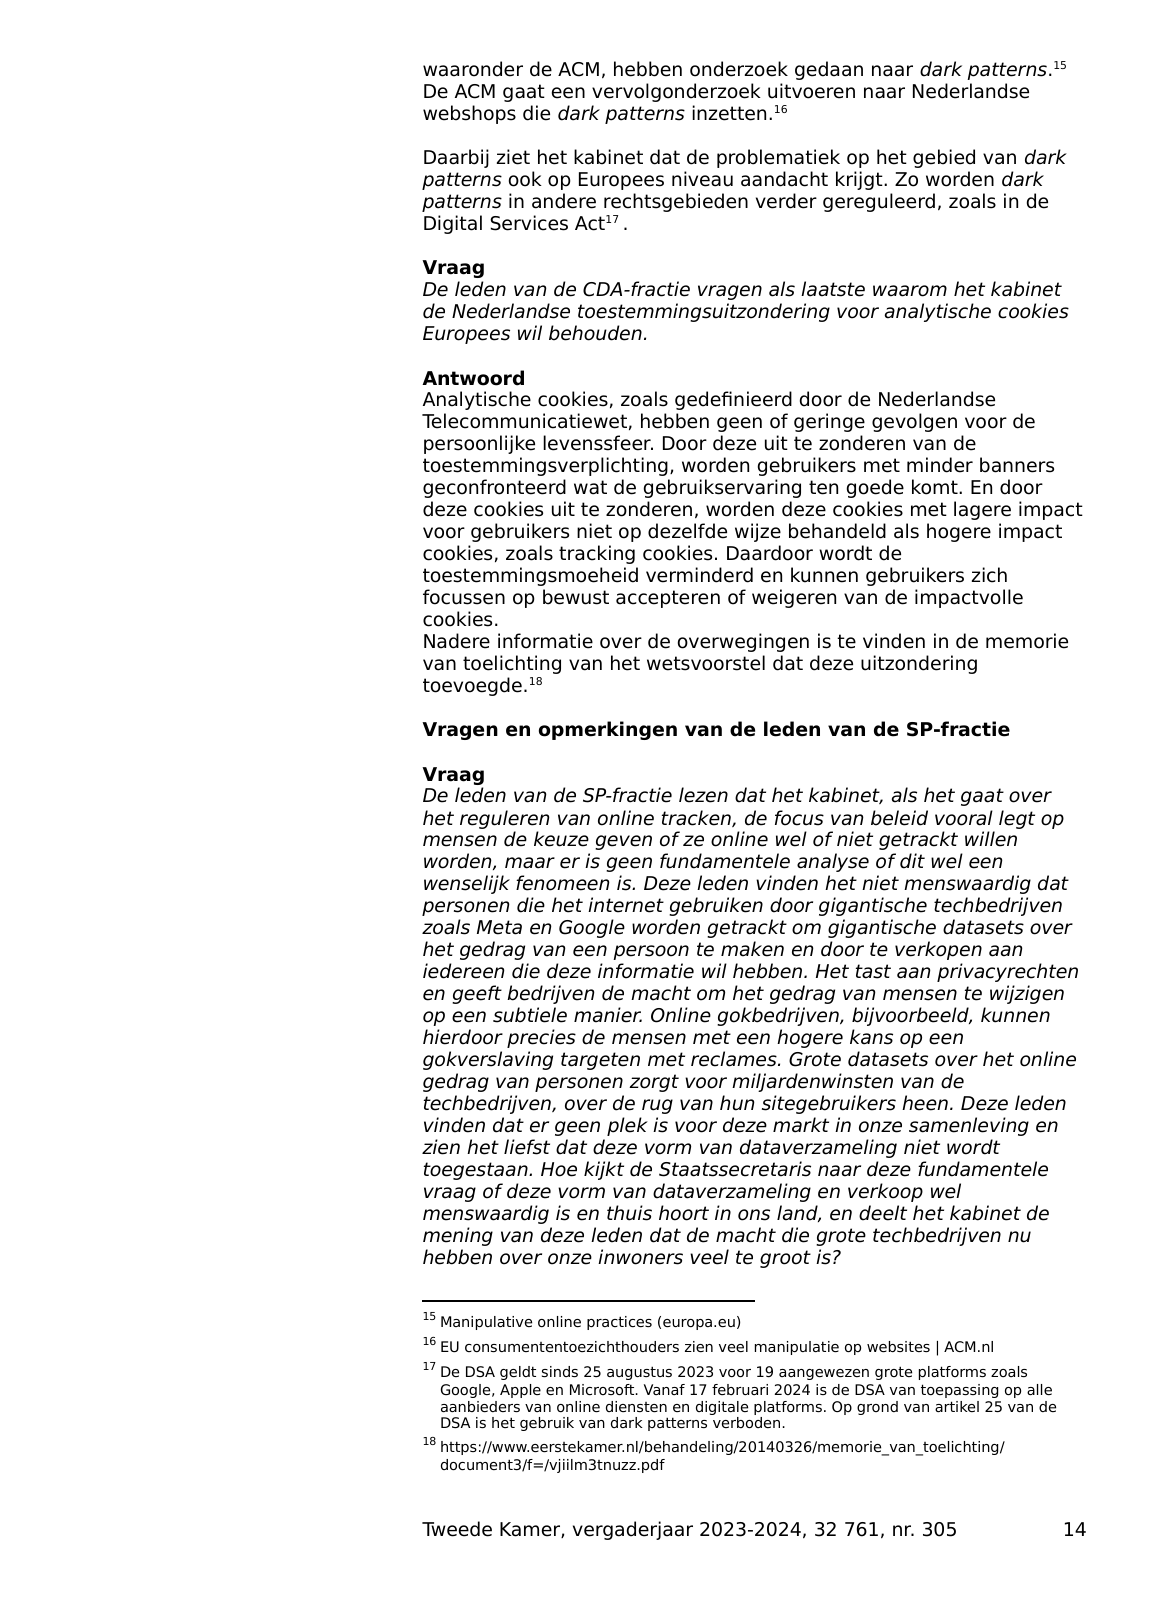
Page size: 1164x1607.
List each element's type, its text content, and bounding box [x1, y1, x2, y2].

text Analytische cookies, zoals gedefinieerd door de Nederlandse Telecommunicatiewet, hebben geen of geringe gevolgen voor de persoonlijke levenssfeer. Door deze uit te zonderen van de toestemmingsverplichting, worden gebruikers met minder banners geconfronteerd wat de gebruikservaring ten goede komt. En door deze cookies uit te zonderen, worden deze cookies met lagere impact voor gebruikers niet op dezelfde wijze behandeld als hogere impact cookies, zoals tracking cookies. Daardoor wordt de toestemmingsmoeheid verminderd en kunnen gebruikers zich focussen op bewust accepteren of weigeren van de impactvolle cookies. [422, 389, 1087, 631]
text De leden van de SP-fractie lezen dat het kabinet, als het gaat over het reguleren van online tracken, de focus van beleid vooral legt op mensen de keuze geven of ze online wel of niet getrackt willen worden, maar er is geen fundamentele analyse of dit wel een wenselijk fenomeen is. Deze leden vinden het niet menswaardig dat personen die het internet gebruiken door gigantische techbedrijven zoals Meta en Google worden getrackt om gigantische datasets over het gedrag van een persoon te maken en door te verkopen aan iedereen die deze informatie wil hebben. Het tast aan privacyrechten en geeft bedrijven de macht om het gedrag van mensen te wijzigen op een subtiele manier. Online gokbedrijven, bijvoorbeeld, kunnen hierdoor precies de mensen met een hogere kans op een gokverslaving targeten met reclames. Grote datasets over het online gedrag van personen zorgt voor miljardenwinsten van de techbedrijven, over de rug van hun sitegebruikers heen. Deze leden vinden dat er geen plek is voor deze markt in onze samenleving en zien het liefst dat deze vorm van dataverzameling niet wordt toegestaan. Hoe kijkt de Staatssecretaris naar deze fundamentele vraag of deze vorm van dataverzameling en verkoop wel menswaardig is en thuis hoort in ons land, en deelt het kabinet de mening van deze leden dat de macht die grote techbedrijven nu hebben over onze inwoners veel te groot is? [422, 785, 1087, 1269]
text Vraag [422, 763, 1087, 785]
text Vraag [422, 257, 1087, 279]
text De DSA geldt sinds 25 augustus 2023 voor 19 aangewezen grote platforms zoals Google, Apple en Microsoft. Vanaf 17 februari 2024 is de DSA van toepassing op alle aanbieders van online diensten en digitale platforms. Op grond van artikel 25 van de DSA is het gebruik van dark patterns verboden. [422, 1360, 1087, 1432]
text Nadere informatie over de overwegingen is te vinden in de memorie van toelichting van het wetsvoorstel dat deze uitzondering toevoegde. [422, 631, 1087, 697]
text EU consumententoezichthouders zien veel manipulatie op websites | ACM.nl [422, 1335, 1087, 1357]
text De leden van de CDA-fractie vragen als laatste waarom het kabinet de Nederlandse toestemmingsuitzondering voor analytische cookies Europees wil behouden. [422, 279, 1087, 345]
subtitle Vragen en opmerkingen van de leden van de SP-fractie [422, 719, 1087, 741]
text Daarbij ziet het kabinet dat de problematiek op het gebied van dark patterns ook op Europees niveau aandacht krijgt. Zo worden dark patterns in andere rechtsgebieden verder gereguleerd, zoals in de Digital Services Act. [422, 147, 1087, 235]
text Manipulative online practices (europa.eu) [422, 1310, 1087, 1332]
text https://www.eerstekamer.nl/behandeling/20140326/memorie_van_toelichting/document3/f=/vjiilm3tnuzz.pdf [422, 1435, 1087, 1474]
text waaronder de ACM, hebben onderzoek gedaan naar dark patterns. De ACM gaat een vervolgonderzoek uitvoeren naar Nederlandse webshops die dark patterns inzetten. [422, 59, 1087, 125]
text Antwoord [422, 367, 1087, 389]
